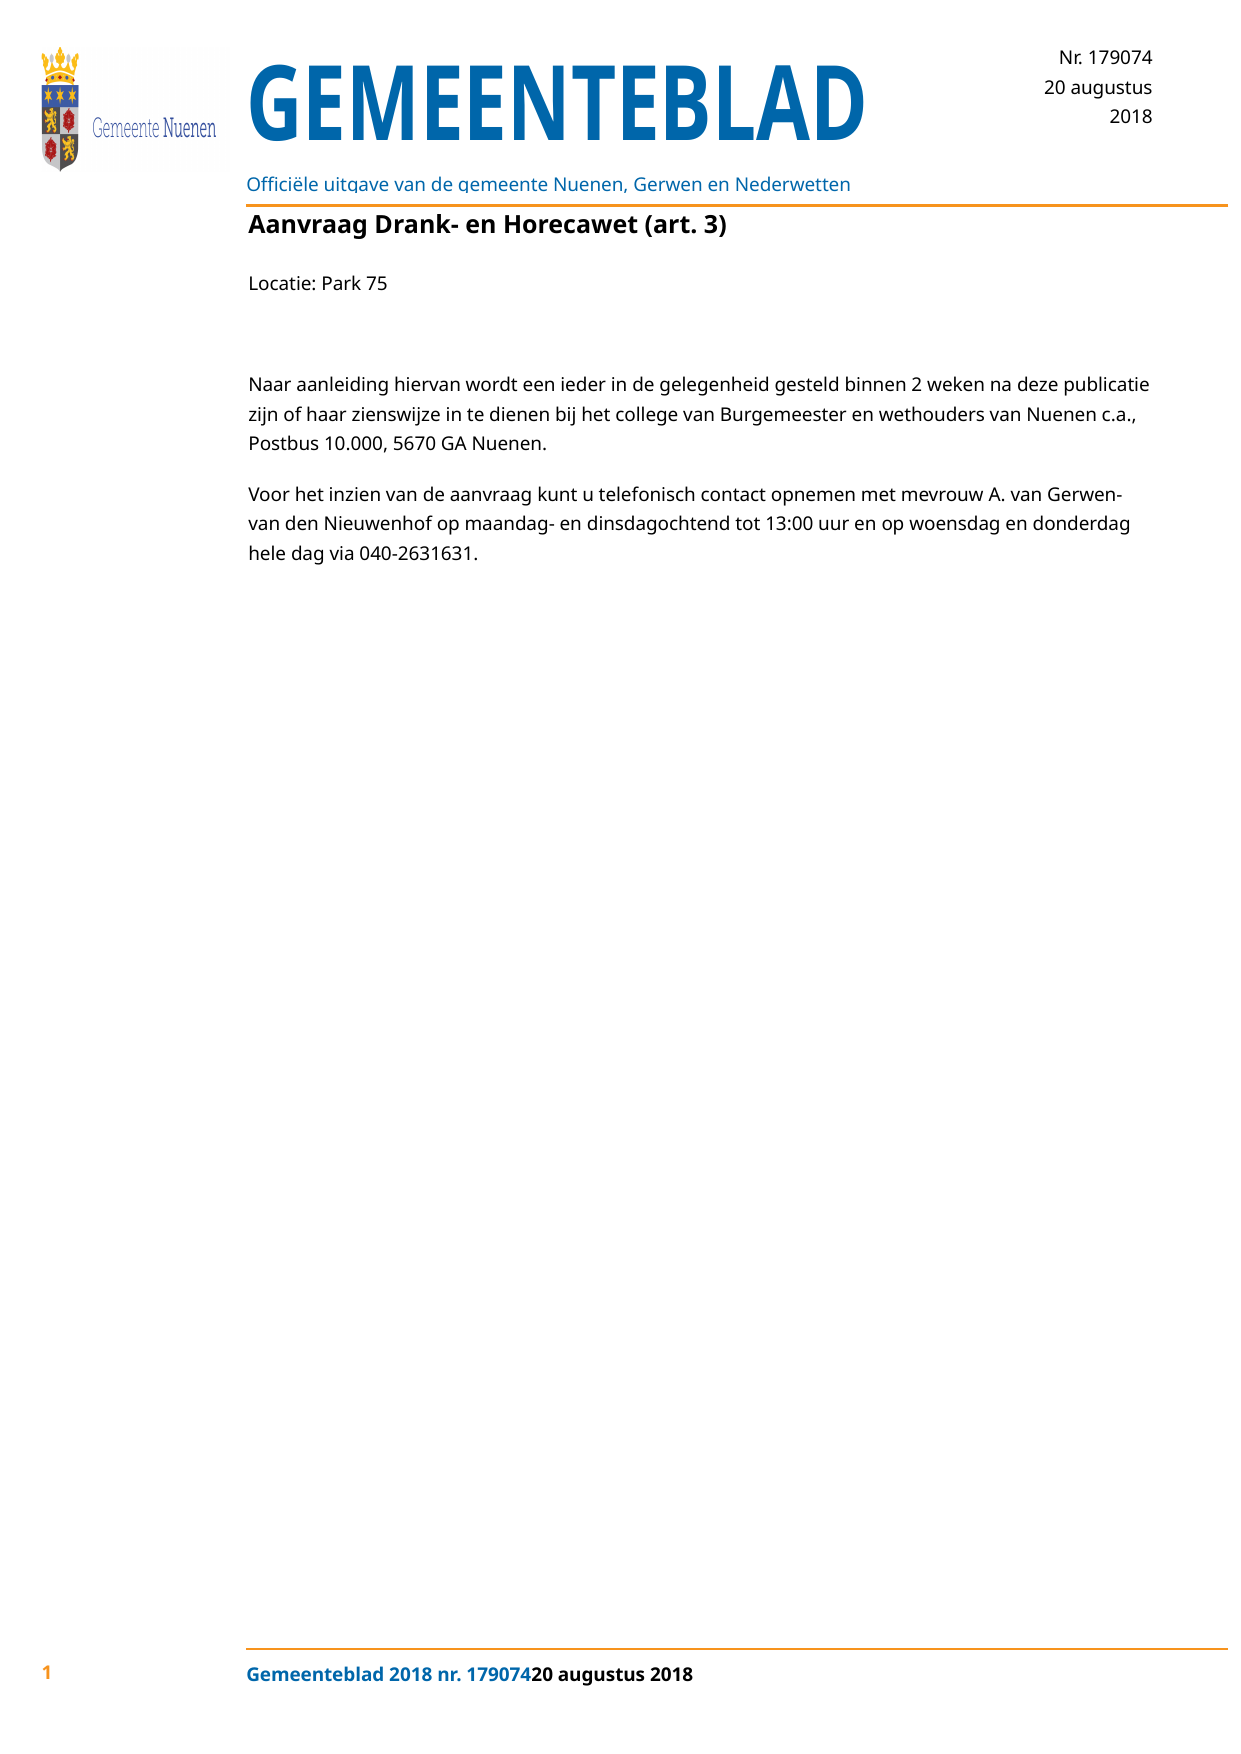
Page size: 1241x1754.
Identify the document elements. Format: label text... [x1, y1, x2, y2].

text Naar aanleiding hiervan wordt een ieder in de gelegenheid gesteld binnen 2 weken na deze publicatie zijn of haar zienswijze in te dienen bij het college van Burgemeester en wethouders van Nuenen c.a., Postbus 10.000, 5670 GA Nuenen. [248, 371, 1152, 456]
text Aanvraag Drank- en Horecawet (art. 3) [248, 207, 1152, 241]
text Locatie: Park 75 [248, 270, 1152, 296]
picture [41, 47, 231, 172]
text Voor het inzien van de aanvraag kunt u telefonisch contact opnemen met mevrouw A. van Gerwen-van den Nieuwenhof op maandag- en dinsdagochtend tot 13:00 uur en op woensdag en donderdag hele dag via 040-2631631. [248, 481, 1152, 566]
